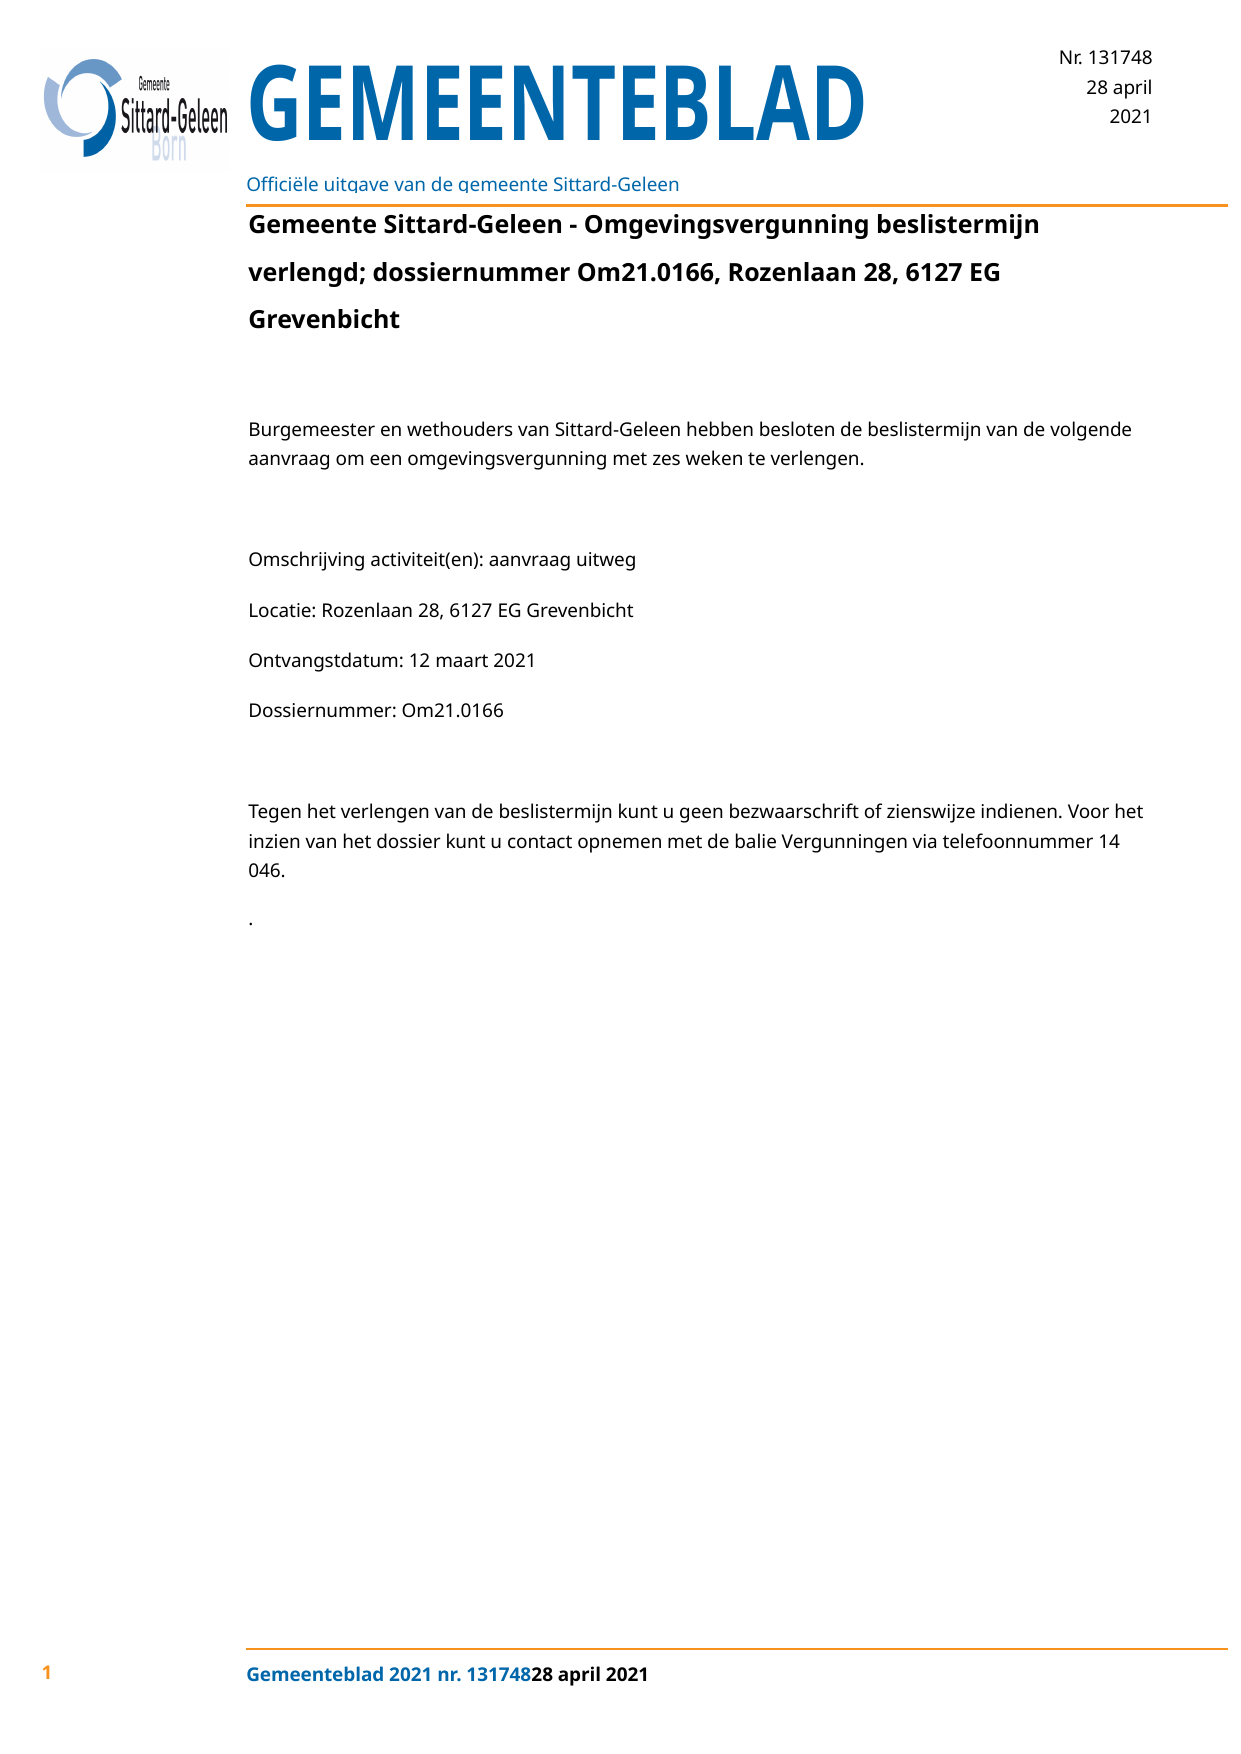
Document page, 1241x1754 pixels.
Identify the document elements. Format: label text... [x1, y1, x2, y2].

text Dossiernummer: Om21.0166 [248, 698, 1152, 723]
text Tegen het verlengen van de beslistermijn kunt u geen bezwaarschrift of zienswijze indienen. Voor het inzien van het dossier kunt u contact opnemen met de balie Vergunningen via telefoonnummer 14 046. [248, 798, 1152, 883]
text Locatie: Rozenlaan 28, 6127 EG Grevenbicht [248, 597, 1152, 622]
text Burgemeester en wethouders van Sittard-Geleen hebben besloten de beslistermijn van de volgende aanvraag om een omgevingsvergunning met zes weken te verlengen. [248, 416, 1152, 471]
text Omschrijving activiteit(en): aanvraag uitweg [248, 546, 1152, 572]
text Gemeente Sittard-Geleen - Omgevingsvergunning beslistermijn verlengd; dossiernummer Om21.0166, Rozenlaan 28, 6127 EG Grevenbicht [248, 207, 1152, 336]
text . [248, 905, 1152, 931]
text Ontvangstdatum: 12 maart 2021 [248, 647, 1152, 673]
picture [41, 47, 231, 172]
